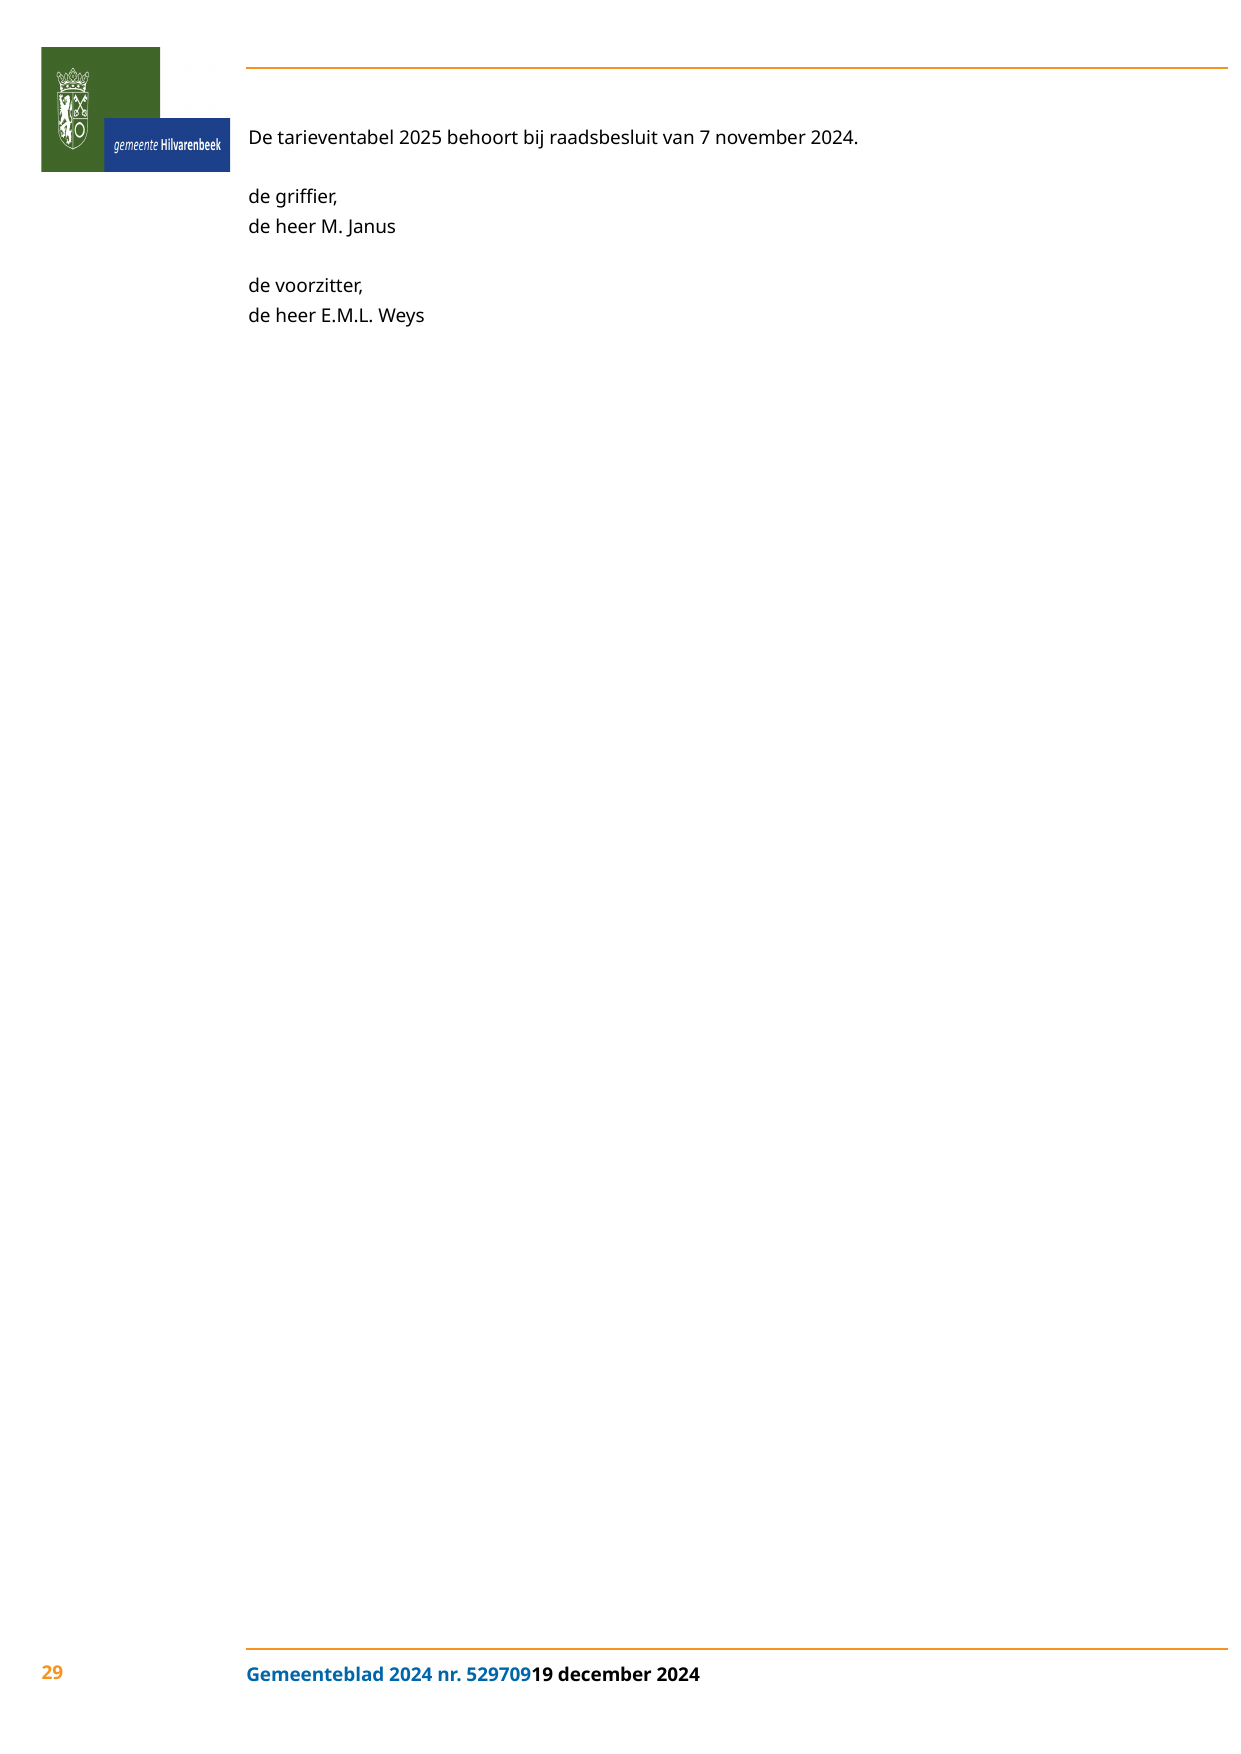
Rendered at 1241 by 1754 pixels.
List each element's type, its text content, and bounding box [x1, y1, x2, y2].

text de heer M. Janus [248, 213, 1152, 239]
text de voorzitter, [248, 272, 1152, 298]
text De tarieventabel 2025 behoort bij raadsbesluit van 7 november 2024. [248, 124, 1152, 150]
text de heer E.M.L. Weys [248, 302, 1152, 328]
picture [41, 47, 231, 172]
text de griffier, [248, 183, 1152, 209]
